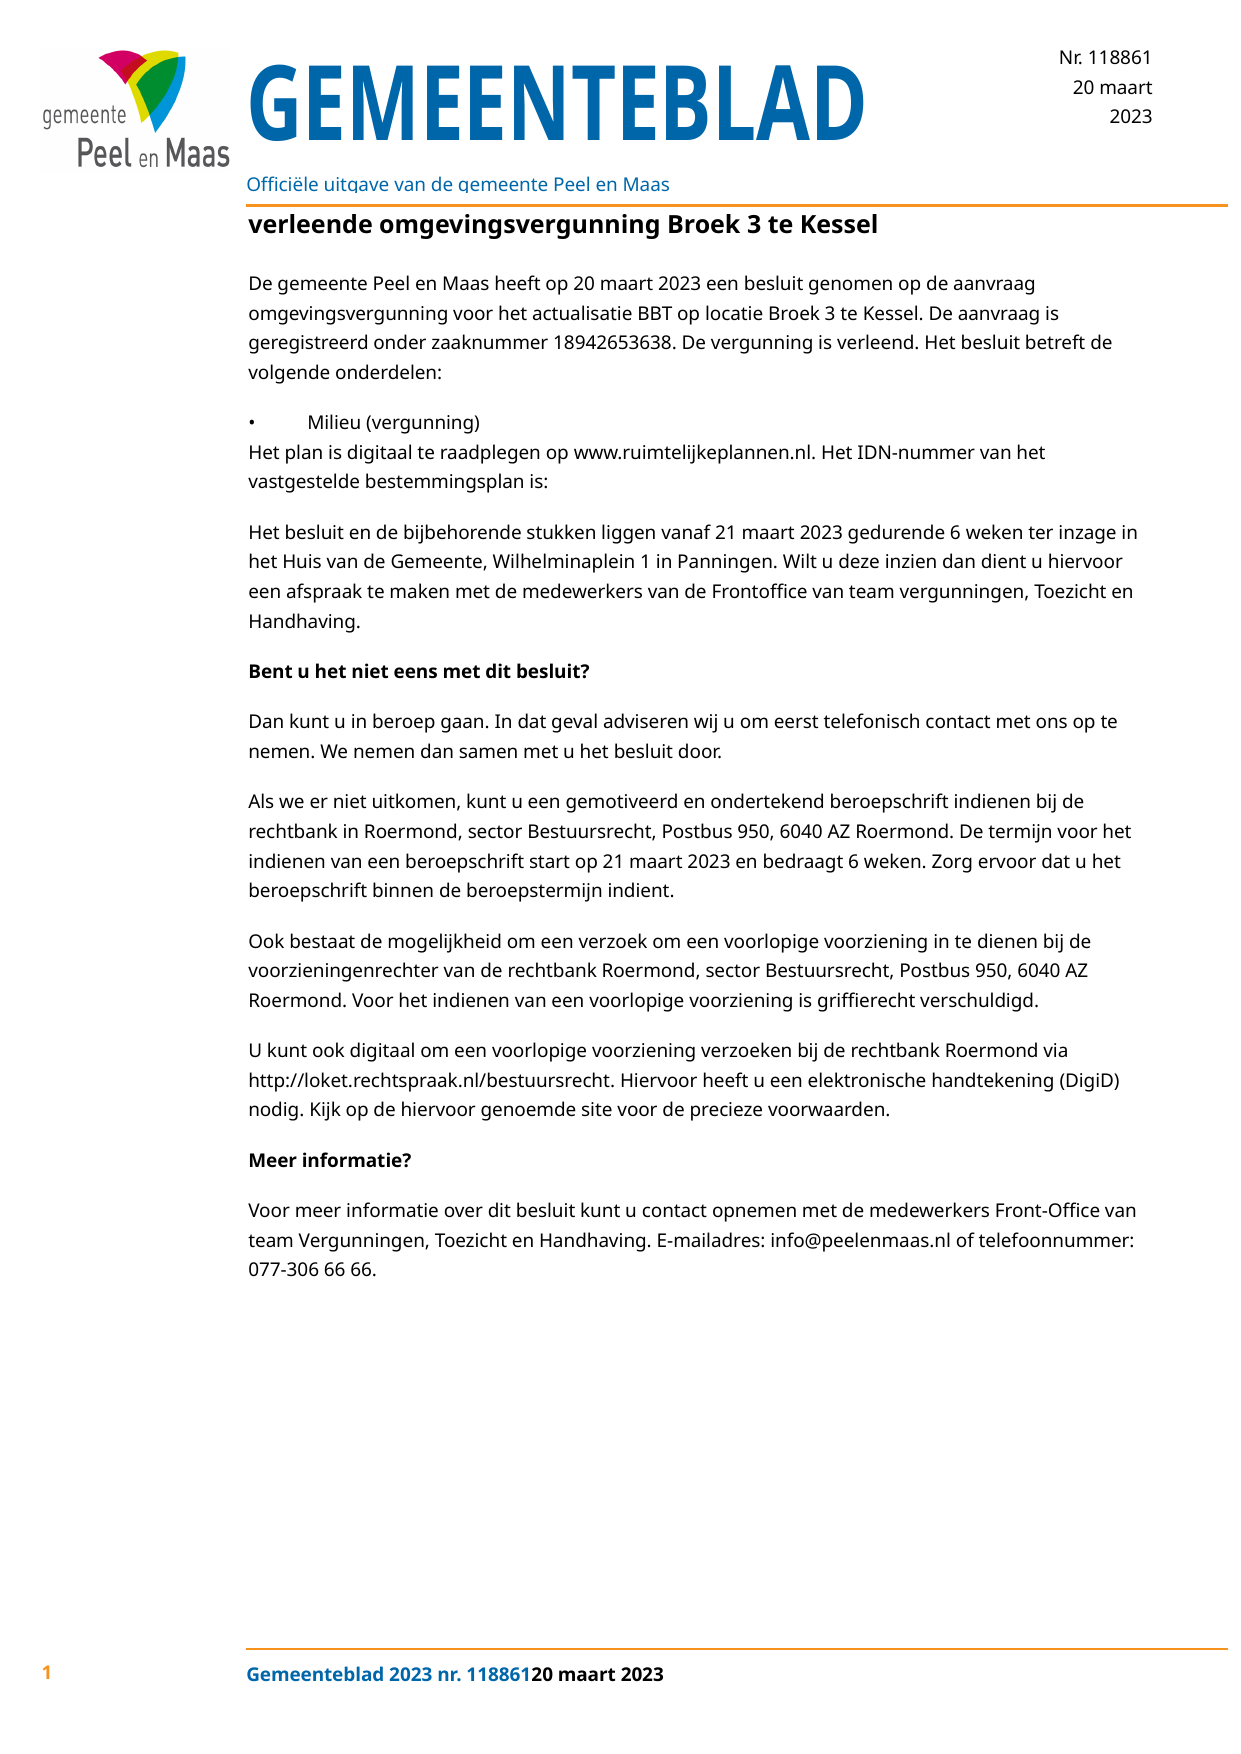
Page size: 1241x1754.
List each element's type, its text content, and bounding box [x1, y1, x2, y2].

text De gemeente Peel en Maas heeft op 20 maart 2023 een besluit genomen op de aanvraag omgevingsvergunning voor het actualisatie BBT op locatie Broek 3 te Kessel. De aanvraag is geregistreerd onder zaaknummer 18942653638. De vergunning is verleend. Het besluit betreft de volgende onderdelen: [248, 270, 1152, 385]
list Milieu (vergunning) [248, 409, 1152, 435]
text U kunt ook digitaal om een voorlopige voorziening verzoeken bij de rechtbank Roermond via http://loket.rechtspraak.nl/bestuursrecht. Hiervoor heeft u een elektronische handtekening (DigiD) nodig. Kijk op de hiervoor genoemde site voor de precieze voorwaarden. [248, 1037, 1152, 1122]
text Het plan is digitaal te raadplegen op www.ruimtelijkeplannen.nl. Het IDN-nummer van het vastgestelde bestemmingsplan is: [248, 439, 1152, 494]
text Bent u het niet eens met dit besluit? [248, 658, 1152, 684]
text Meer informatie? [248, 1147, 1152, 1173]
text Dan kunt u in beroep gaan. In dat geval adviseren wij u om eerst telefonisch contact met ons op te nemen. We nemen dan samen met u het besluit door. [248, 709, 1152, 764]
picture [41, 47, 231, 172]
text Ook bestaat de mogelijkheid om een verzoek om een voorlopige voorziening in te dienen bij de voorzieningenrechter van de rechtbank Roermond, sector Bestuursrecht, Postbus 950, 6040 AZ Roermond. Voor het indienen van een voorlopige voorziening is griffierecht verschuldigd. [248, 928, 1152, 1013]
text Voor meer informatie over dit besluit kunt u contact opnemen met de medewerkers Front-Office van team Vergunningen, Toezicht en Handhaving. E-mailadres: info@peelenmaas.nl of telefoonnummer: 077-306 66 66. [248, 1197, 1152, 1282]
text verleende omgevingsvergunning Broek 3 te Kessel [248, 207, 1152, 241]
text Het besluit en de bijbehorende stukken liggen vanaf 21 maart 2023 gedurende 6 weken ter inzage in het Huis van de Gemeente, Wilhelminaplein 1 in Panningen. Wilt u deze inzien dan dient u hiervoor een afspraak te maken met de medewerkers van de Frontoffice van team vergunningen, Toezicht en Handhaving. [248, 519, 1152, 633]
text Als we er niet uitkomen, kunt u een gemotiveerd en ondertekend beroepschrift indienen bij de rechtbank in Roermond, sector Bestuursrecht, Postbus 950, 6040 AZ Roermond. De termijn voor het indienen van een beroepschrift start op 21 maart 2023 en bedraagt 6 weken. Zorg ervoor dat u het beroepschrift binnen de beroepstermijn indient. [248, 789, 1152, 903]
